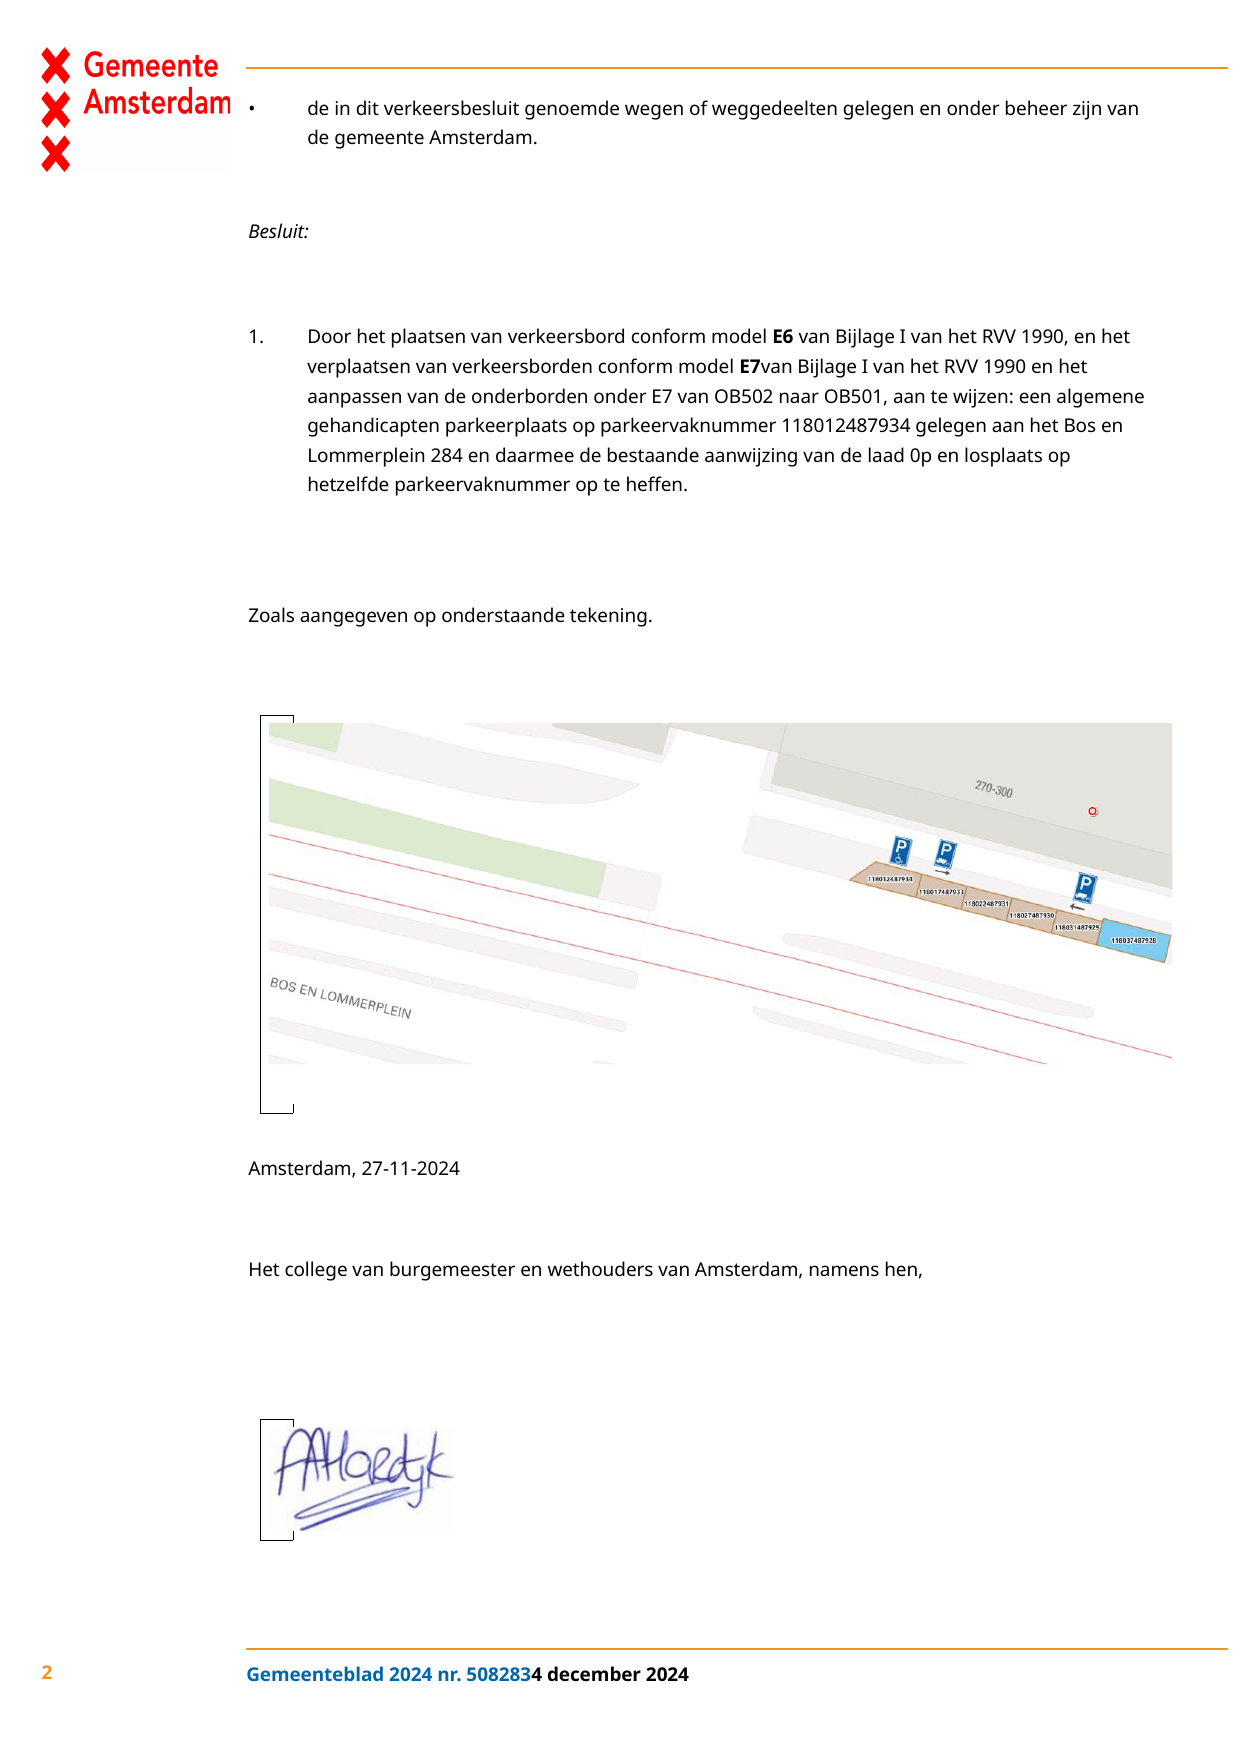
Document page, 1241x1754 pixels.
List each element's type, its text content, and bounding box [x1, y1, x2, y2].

list Door het plaatsen van verkeersbord conform model E6 van Bijlage I van het RVV 1990, en het verplaatsen van verkeersborden conform model E7van Bijlage I van het RVV 1990 en het aanpassen van de onderborden onder E7 van OB502 naar OB501, aan te wijzen: een algemene gehandicapten parkeerplaats op parkeervaknummer 118012487934 gelegen aan het Bos en Lommerplein 284 en daarmee de bestaande aanwijzing van de laad 0p en losplaats op hetzelfde parkeervaknummer op te heffen. [248, 324, 1152, 497]
text Zoals aangegeven op onderstaande tekening. [248, 602, 1152, 628]
text Amsterdam, 27-11-2024 [248, 1155, 1152, 1181]
picture [41, 47, 231, 172]
text Besluit: [248, 218, 1152, 244]
text Het college van burgemeester en wethouders van Amsterdam, namens hen, [248, 1256, 1152, 1282]
picture [268, 723, 1173, 1104]
list de in dit verkeersbesluit genoemde wegen of weggedeelten gelegen en onder beheer zijn van de gemeente Amsterdam. [248, 95, 1152, 150]
picture [268, 1427, 455, 1531]
